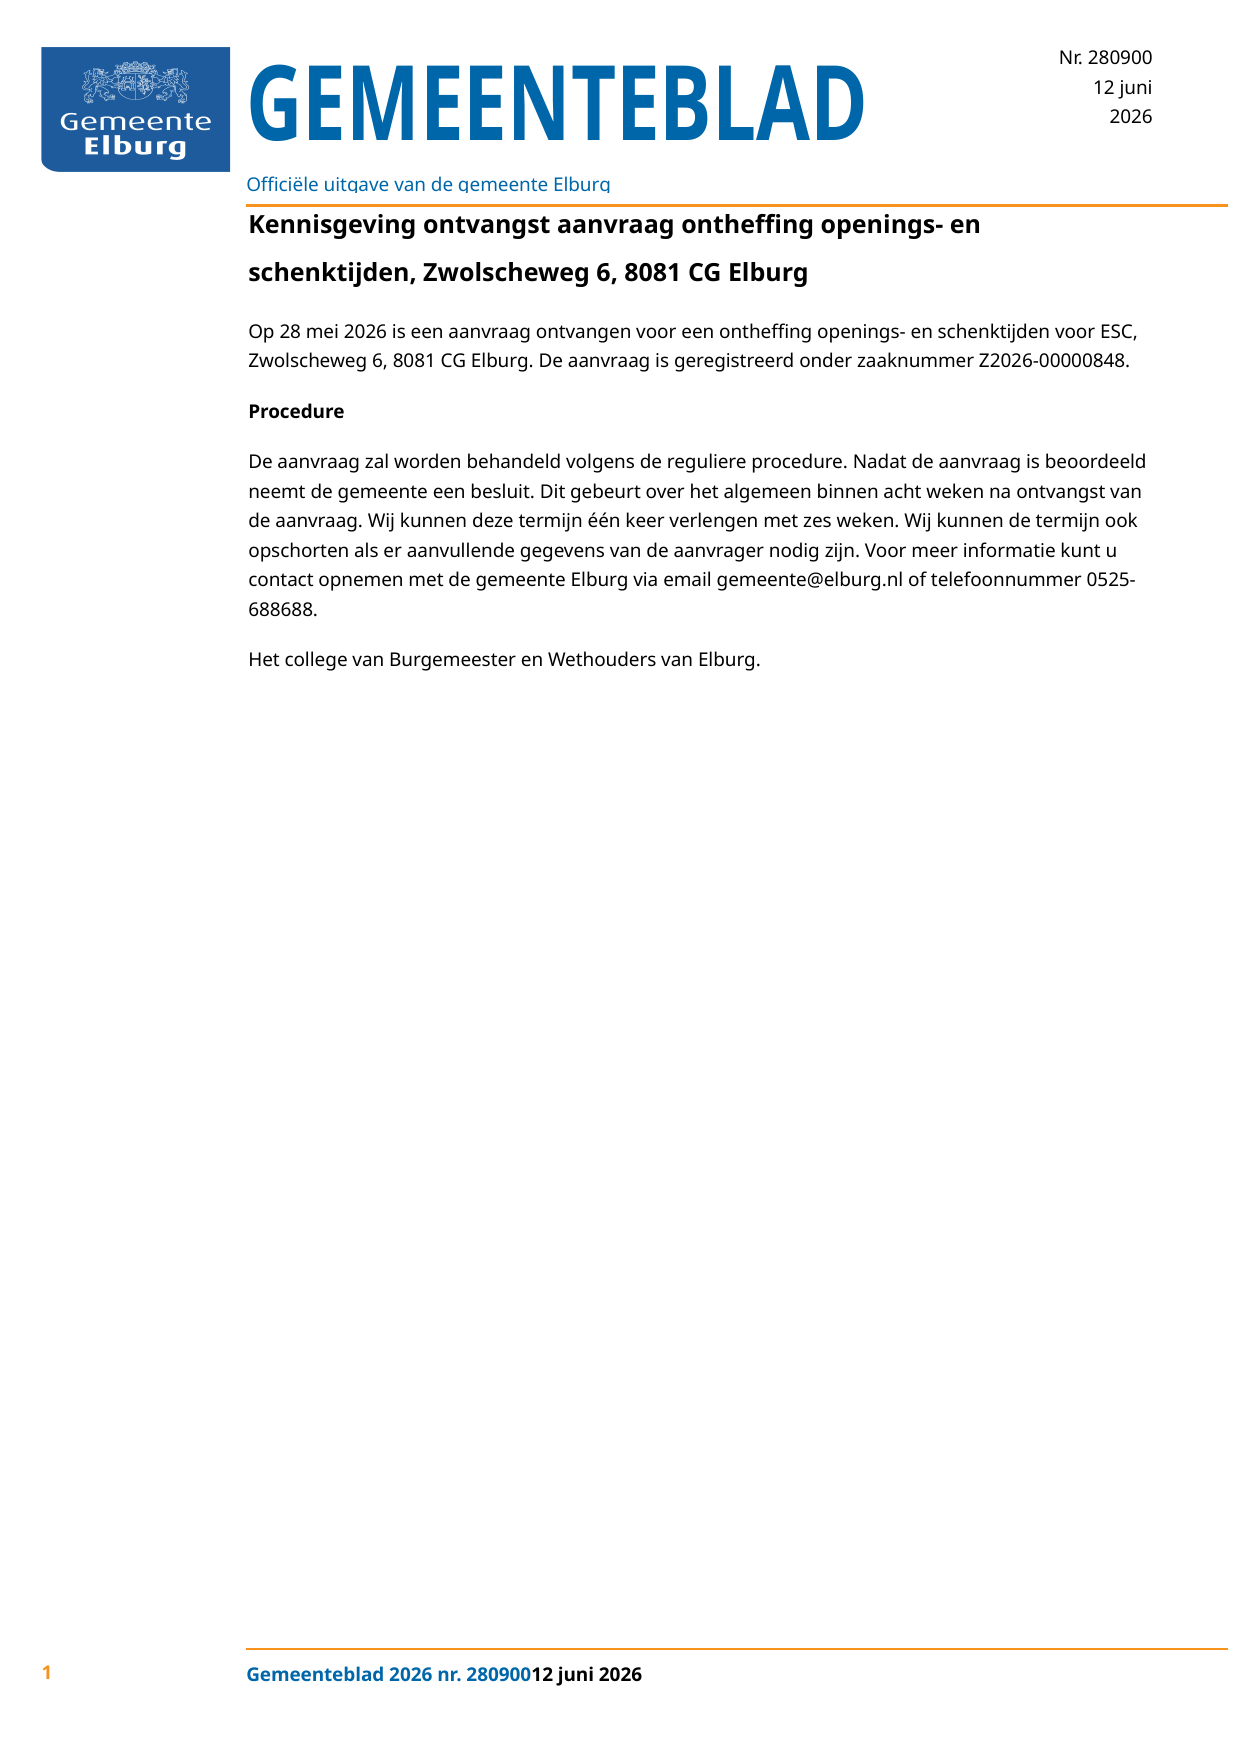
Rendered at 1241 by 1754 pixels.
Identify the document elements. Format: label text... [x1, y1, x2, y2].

text De aanvraag zal worden behandeld volgens de reguliere procedure. Nadat de aanvraag is beoordeeld neemt de gemeente een besluit. Dit gebeurt over het algemeen binnen acht weken na ontvangst van de aanvraag. Wij kunnen deze termijn één keer verlengen met zes weken. Wij kunnen de termijn ook opschorten als er aanvullende gegevens van de aanvrager nodig zijn. Voor meer informatie kunt u contact opnemen met de gemeente Elburg via email gemeente@elburg.nl of telefoonnummer 0525-688688. [248, 448, 1152, 622]
text Procedure [248, 398, 1152, 424]
text Kennisgeving ontvangst aanvraag ontheffing openings- en schenktijden, Zwolscheweg 6, 8081 CG Elburg [248, 207, 1152, 288]
text Op 28 mei 2026 is een aanvraag ontvangen voor een ontheffing openings- en schenktijden voor ESC, Zwolscheweg 6, 8081 CG Elburg. De aanvraag is geregistreerd onder zaaknummer Z2026-00000848. [248, 318, 1152, 373]
picture [41, 47, 231, 172]
text Het college van Burgemeester en Wethouders van Elburg. [248, 647, 1152, 672]
